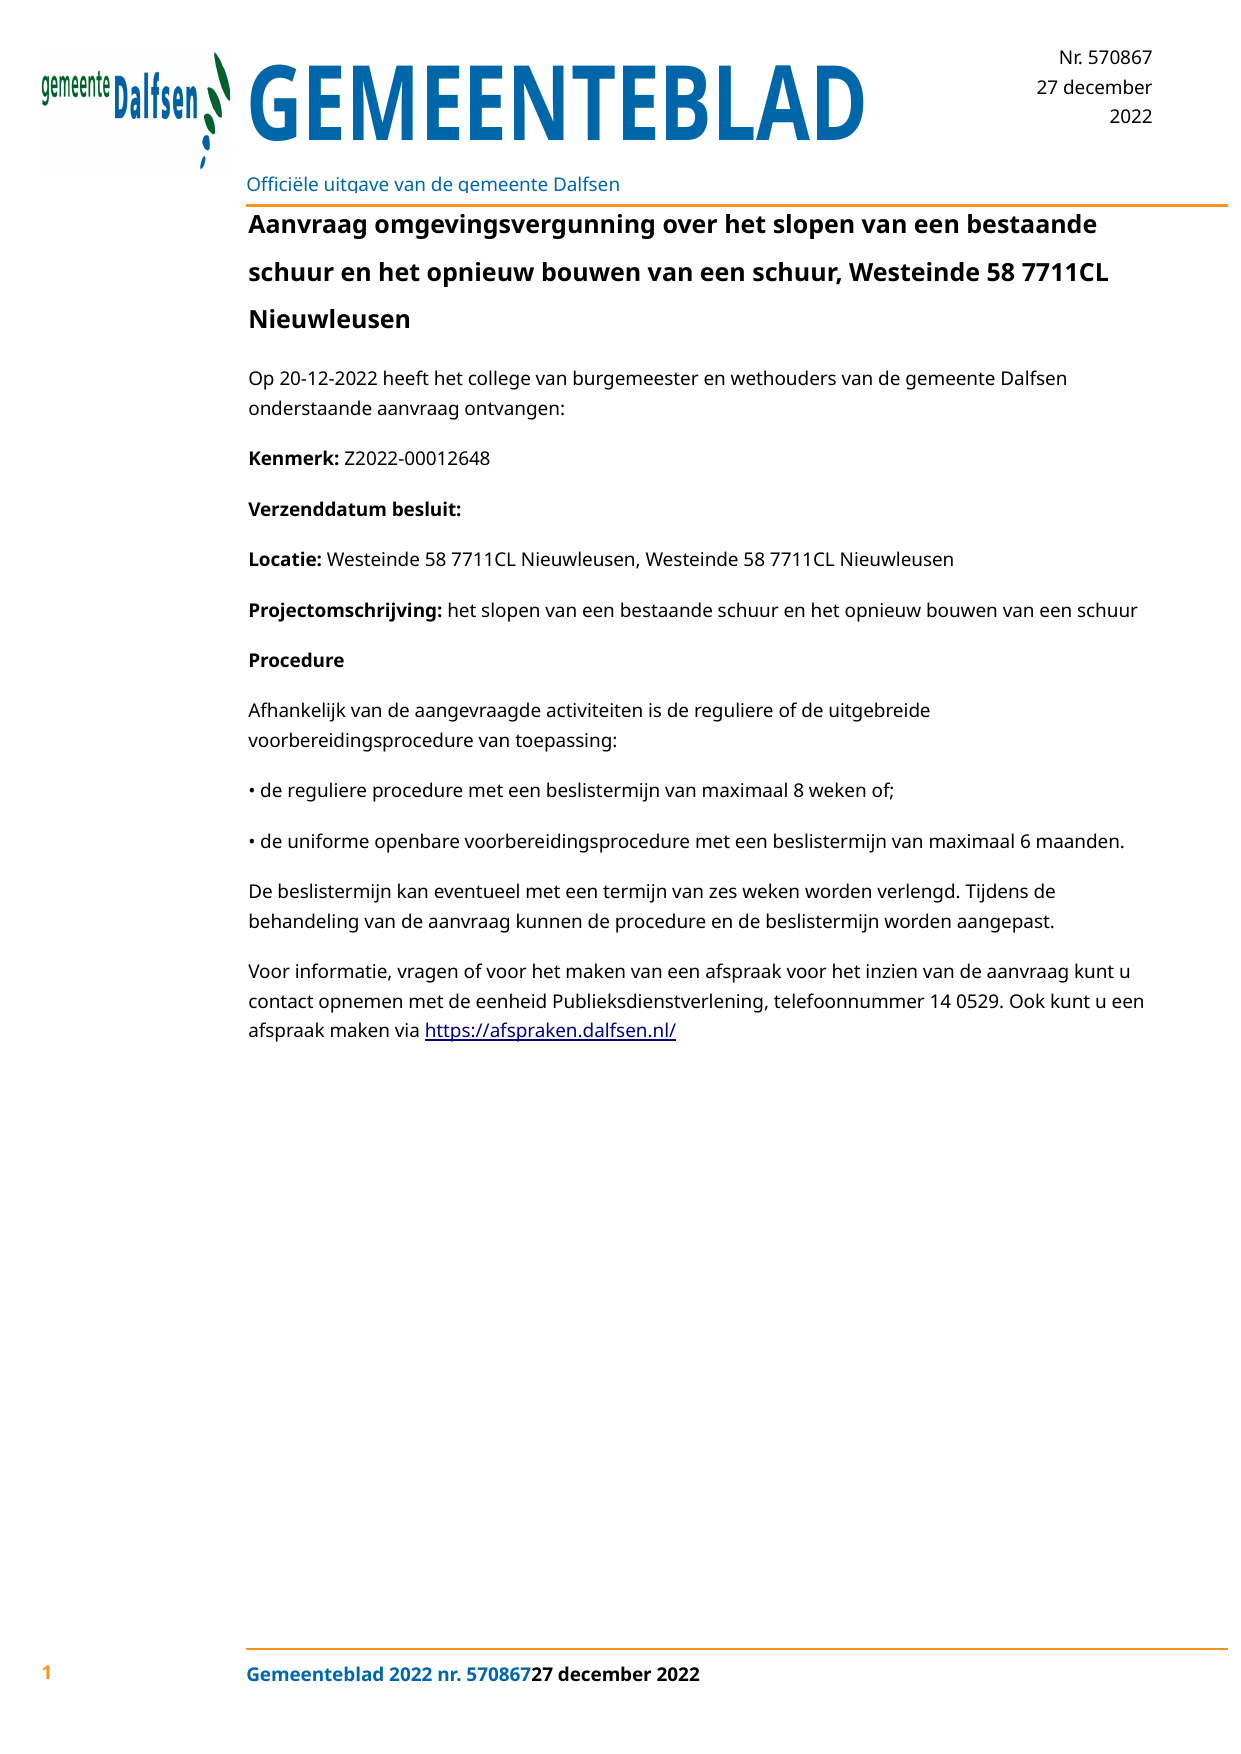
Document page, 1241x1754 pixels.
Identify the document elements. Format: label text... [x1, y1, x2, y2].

text Procedure [248, 647, 1152, 673]
picture [41, 47, 231, 172]
text • de uniforme openbare voorbereidingsprocedure met een beslistermijn van maximaal 6 maanden. [248, 828, 1152, 854]
text Op 20-12-2022 heeft het college van burgemeester en wethouders van de gemeente Dalfsen onderstaande aanvraag ontvangen: [248, 366, 1152, 421]
text Aanvraag omgevingsvergunning over het slopen van een bestaande schuur en het opnieuw bouwen van een schuur, Westeinde 58 7711CL Nieuwleusen [248, 207, 1152, 336]
text Projectomschrijving: het slopen van een bestaande schuur en het opnieuw bouwen van een schuur [248, 597, 1152, 622]
text • de reguliere procedure met een beslistermijn van maximaal 8 weken of; [248, 778, 1152, 803]
text Verzenddatum besluit: [248, 496, 1152, 522]
text Kenmerk: Z2022-00012648 [248, 446, 1152, 471]
text Voor informatie, vragen of voor het maken van een afspraak voor het inzien van de aanvraag kunt u contact opnemen met de eenheid Publieksdienstverlening, telefoonnummer 14 0529. Ook kunt u een afspraak maken via https://afspraken.dalfsen.nl/ [248, 958, 1152, 1043]
text Afhankelijk van de aangevraagde activiteiten is de reguliere of de uitgebreide voorbereidingsprocedure van toepassing: [248, 698, 1152, 753]
text Locatie: Westeinde 58 7711CL Nieuwleusen, Westeinde 58 7711CL Nieuwleusen [248, 546, 1152, 572]
text De beslistermijn kan eventueel met een termijn van zes weken worden verlengd. Tijdens de behandeling van de aanvraag kunnen de procedure en de beslistermijn worden aangepast. [248, 878, 1152, 934]
